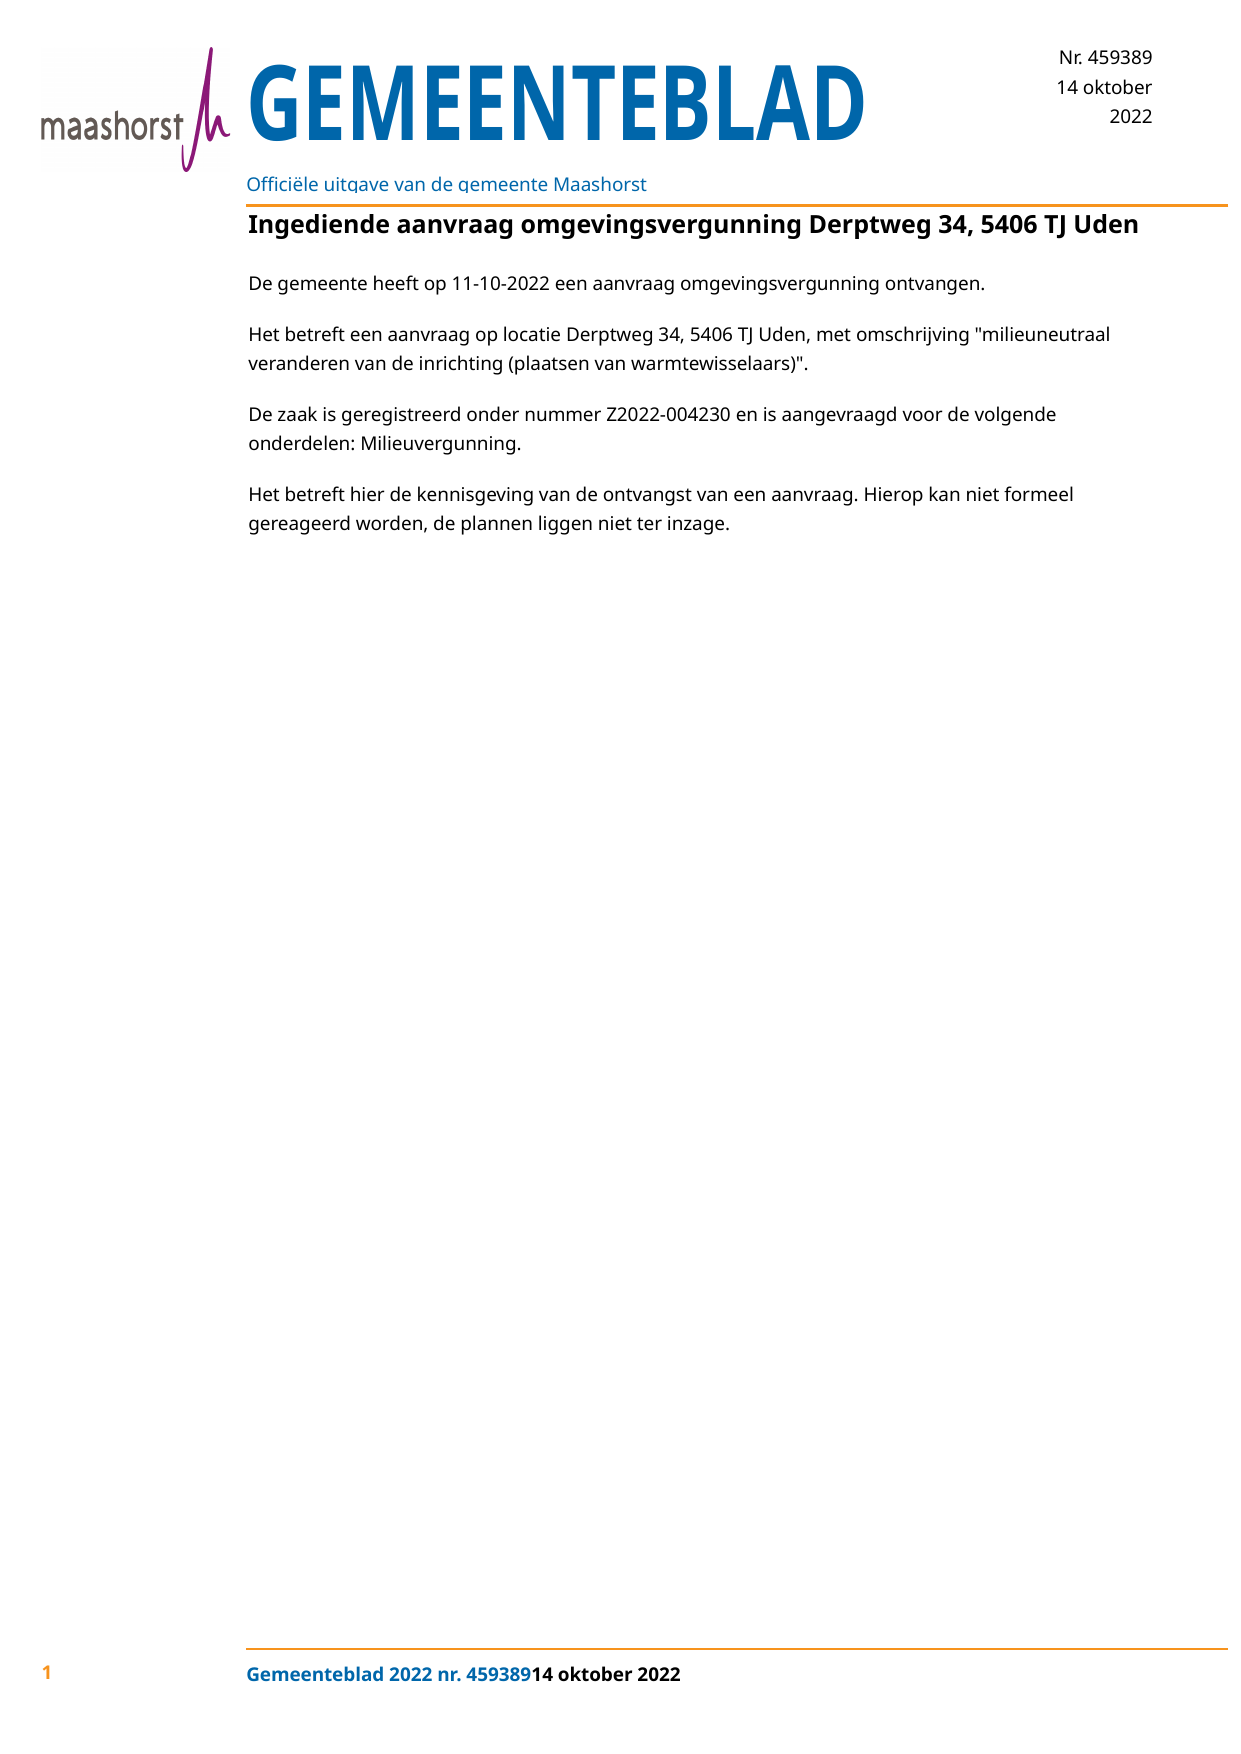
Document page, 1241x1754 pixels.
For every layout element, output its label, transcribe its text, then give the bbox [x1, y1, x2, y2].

text Het betreft een aanvraag op locatie Derptweg 34, 5406 TJ Uden, met omschrijving "milieuneutraal veranderen van de inrichting (plaatsen van warmtewisselaars)". [248, 321, 1152, 376]
text Ingediende aanvraag omgevingsvergunning Derptweg 34, 5406 TJ Uden [248, 207, 1152, 241]
text De gemeente heeft op 11-10-2022 een aanvraag omgevingsvergunning ontvangen. [248, 270, 1152, 296]
text Het betreft hier de kennisgeving van de ontvangst van een aanvraag. Hierop kan niet formeel gereageerd worden, de plannen liggen niet ter inzage. [248, 481, 1152, 536]
text De zaak is geregistreerd onder nummer Z2022-004230 en is aangevraagd voor de volgende onderdelen: Milieuvergunning. [248, 401, 1152, 456]
picture [41, 47, 231, 172]
